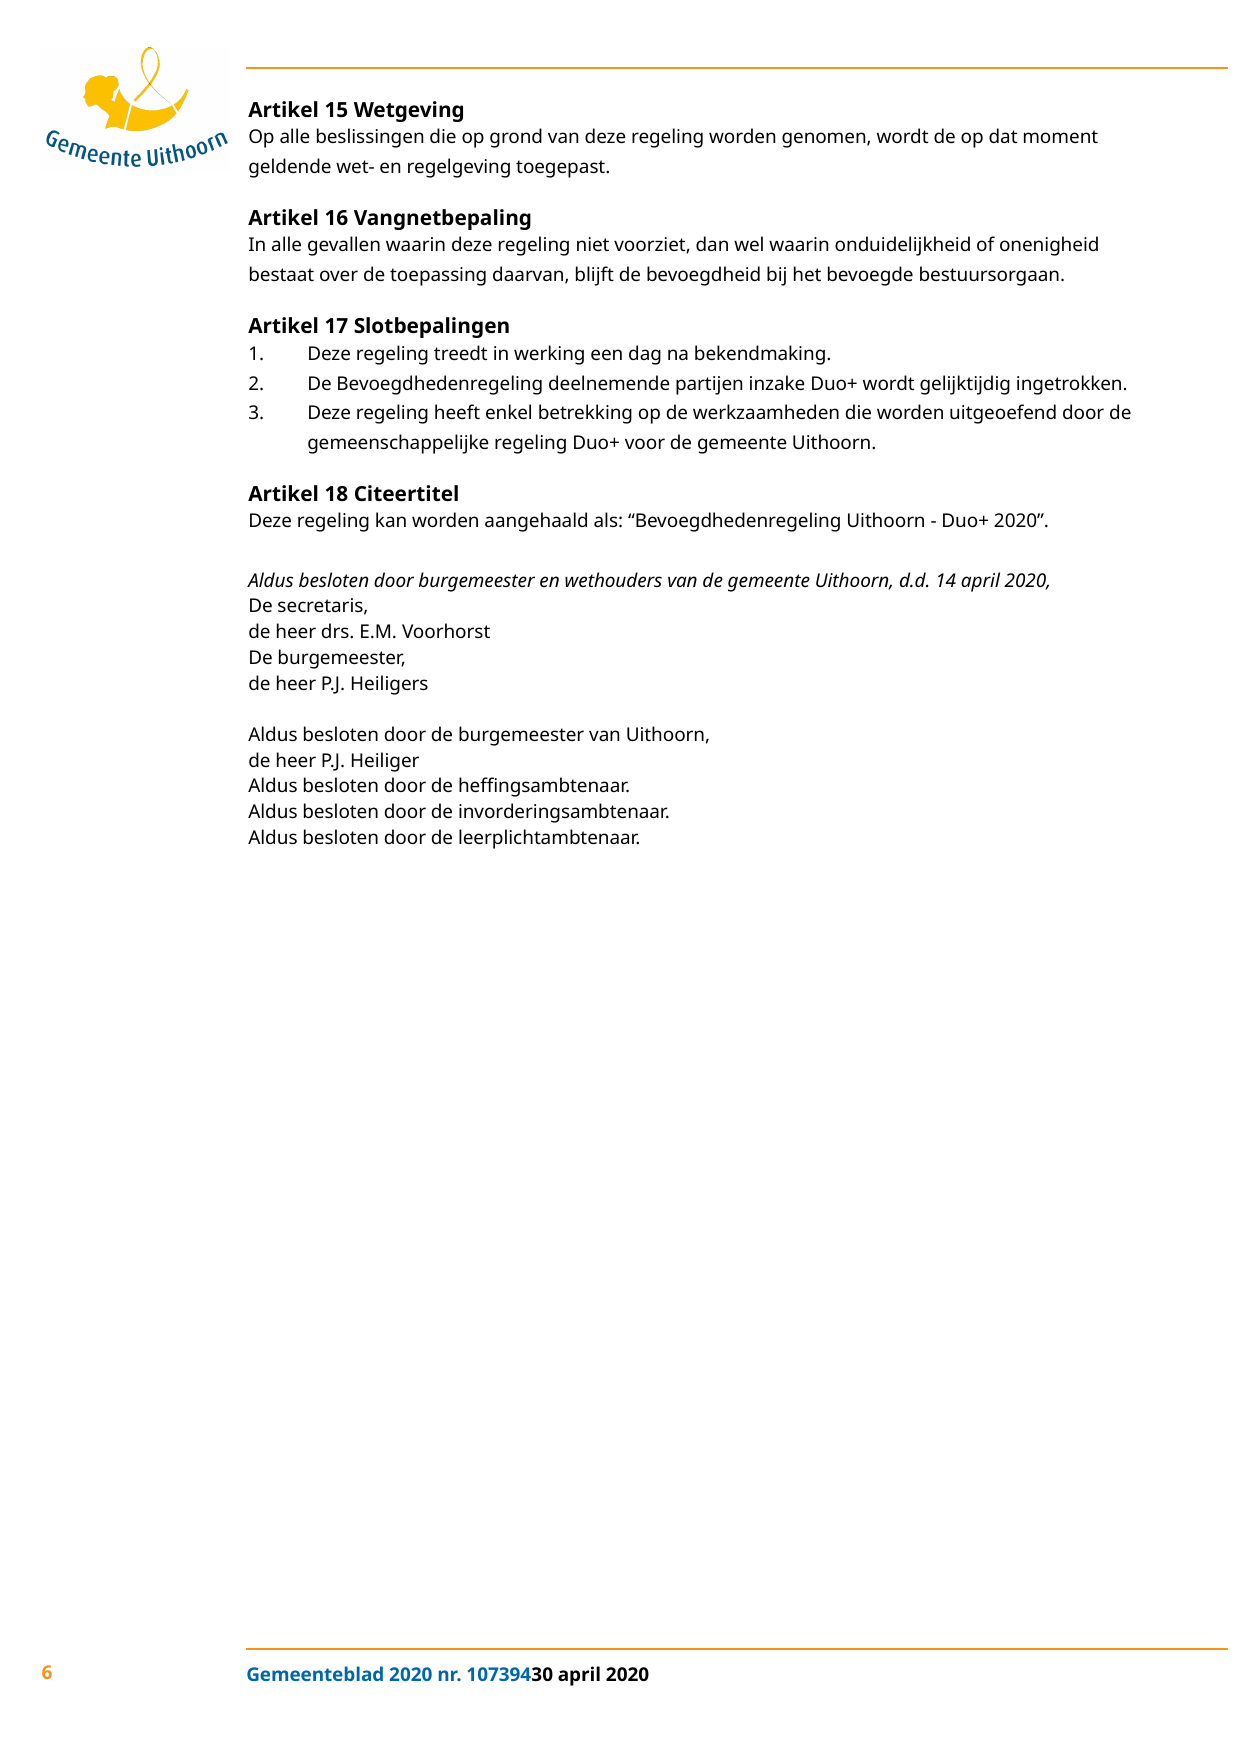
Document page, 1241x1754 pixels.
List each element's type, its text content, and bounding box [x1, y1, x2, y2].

text Artikel 15 Wetgeving [248, 95, 1152, 123]
text De secretaris, [248, 593, 1152, 618]
list Deze regeling treedt in werking een dag na bekendmaking. [248, 340, 1152, 366]
text Aldus besloten door burgemeester en wethouders van de gemeente Uithoorn, d.d. 14 april 2020, [248, 567, 1152, 593]
text de heer P.J. Heiliger [248, 747, 1152, 773]
text de heer drs. E.M. Voorhorst [248, 618, 1152, 644]
text In alle gevallen waarin deze regeling niet voorziet, dan wel waarin onduidelijkheid of onenigheid bestaat over de toepassing daarvan, blijft de bevoegdheid bij het bevoegde bestuursorgaan. [248, 232, 1152, 287]
list De Bevoegdhedenregeling deelnemende partijen inzake Duo+ wordt gelijktijdig ingetrokken. [248, 370, 1152, 395]
text Deze regeling kan worden aangehaald als: “Bevoegdhedenregeling Uithoorn - Duo+ 2020”. [248, 508, 1152, 533]
text De burgemeester, [248, 644, 1152, 670]
text Aldus besloten door de heffingsambtenaar. [248, 773, 1152, 798]
text Op alle beslissingen die op grond van deze regeling worden genomen, wordt de op dat moment geldende wet- en regelgeving toegepast. [248, 123, 1152, 178]
text Artikel 18 Citeertitel [248, 479, 1152, 508]
text Aldus besloten door de burgemeester van Uithoorn, [248, 721, 1152, 747]
text Aldus besloten door de invorderingsambtenaar. [248, 798, 1152, 824]
text de heer P.J. Heiligers [248, 670, 1152, 696]
picture [41, 47, 231, 172]
text Artikel 17 Slotbepalingen [248, 312, 1152, 340]
text Artikel 16 Vangnetbepaling [248, 203, 1152, 232]
text Aldus besloten door de leerplichtambtenaar. [248, 824, 1152, 850]
list Deze regeling heeft enkel betrekking op de werkzaamheden die worden uitgeoefend door de gemeenschappelijke regeling Duo+ voor de gemeente Uithoorn. [248, 399, 1152, 454]
